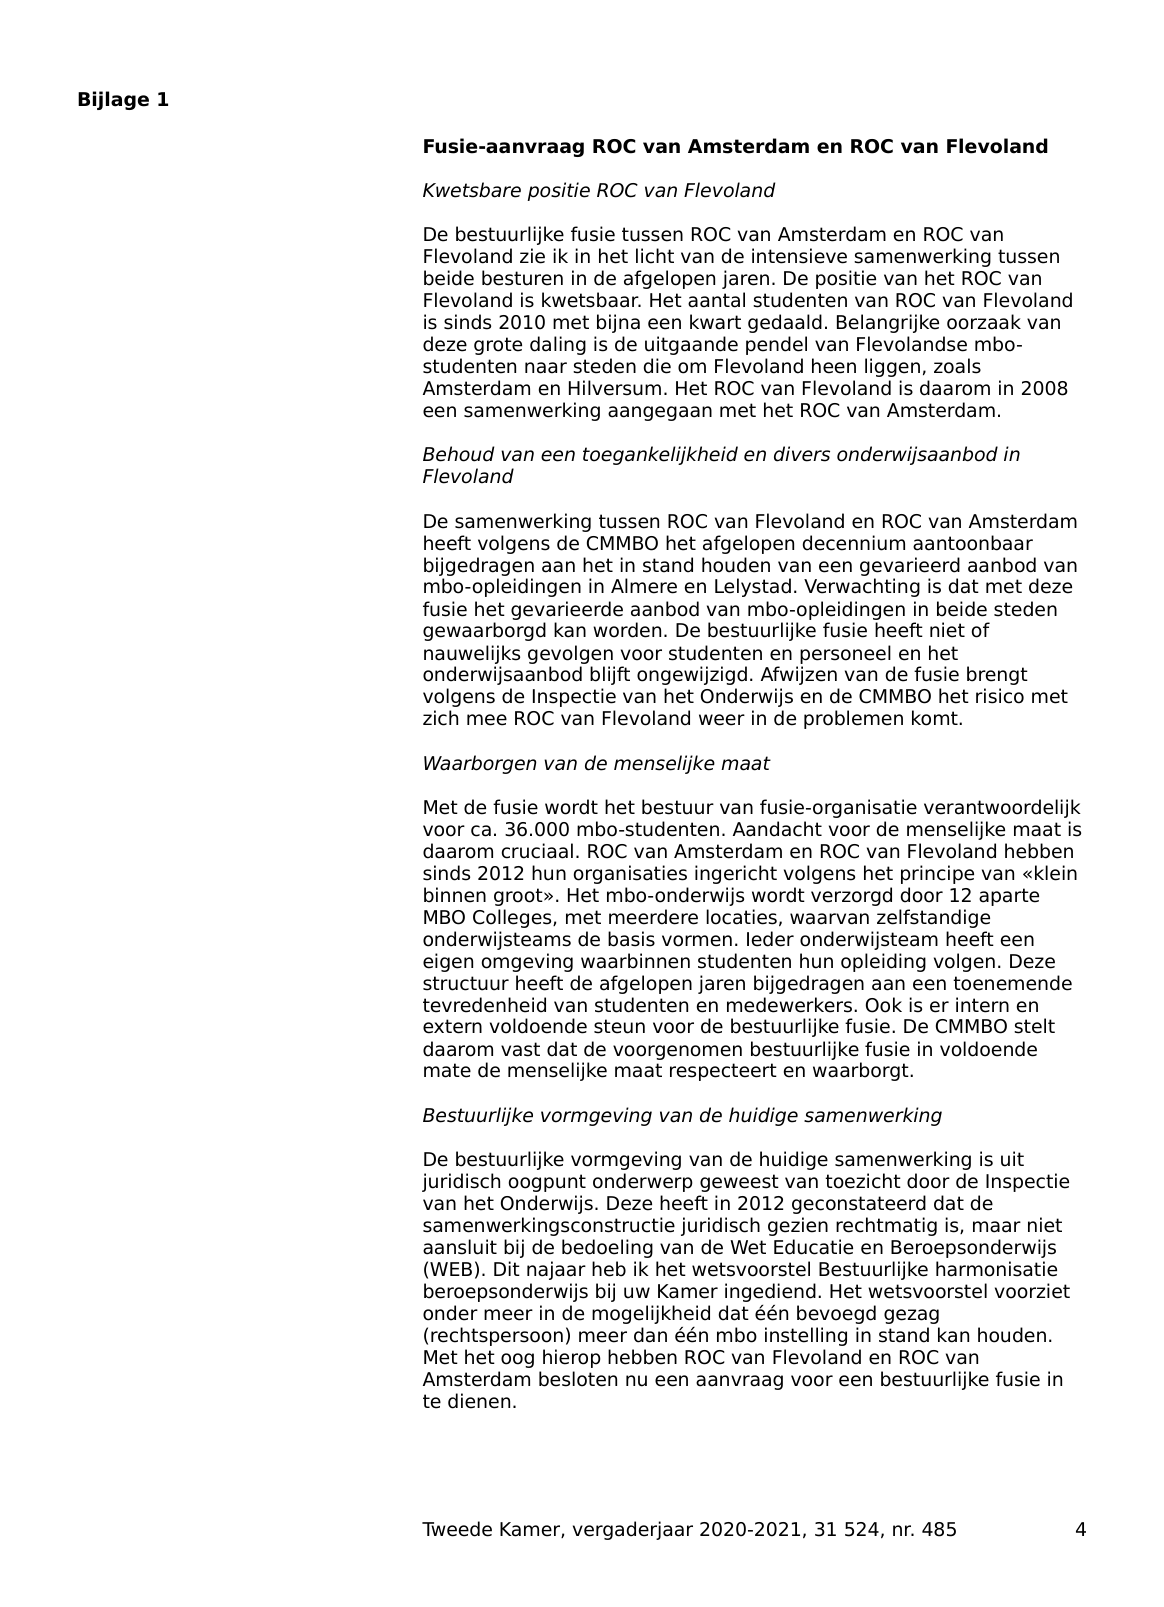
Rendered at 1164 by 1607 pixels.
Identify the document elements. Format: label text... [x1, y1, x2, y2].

subtitle Waarborgen van de menselijke maat [422, 752, 1087, 774]
subtitle Kwetsbare positie ROC van Flevoland [422, 180, 1087, 202]
text De bestuurlijke fusie tussen ROC van Amsterdam en ROC van Flevoland zie ik in het licht van de intensieve samenwerking tussen beide besturen in de afgelopen jaren. De positie van het ROC van Flevoland is kwetsbaar. Het aantal studenten van ROC van Flevoland is sinds 2010 met bijna een kwart gedaald. Belangrijke oorzaak van deze grote daling is de uitgaande pendel van Flevolandse mbo-studenten naar steden die om Flevoland heen liggen, zoals Amsterdam en Hilversum. Het ROC van Flevoland is daarom in 2008 een samenwerking aangegaan met het ROC van Amsterdam. [422, 224, 1087, 422]
text De samenwerking tussen ROC van Flevoland en ROC van Amsterdam heeft volgens de CMMBO het afgelopen decennium aantoonbaar bijgedragen aan het in stand houden van een gevarieerd aanbod van mbo-opleidingen in Almere en Lelystad. Verwachting is dat met deze fusie het gevarieerde aanbod van mbo-opleidingen in beide steden gewaarborgd kan worden. De bestuurlijke fusie heeft niet of nauwelijks gevolgen voor studenten en personeel en het onderwijsaanbod blijft ongewijzigd. Afwijzen van de fusie brengt volgens de Inspectie van het Onderwijs en de CMMBO het risico met zich mee ROC van Flevoland weer in de problemen komt. [422, 511, 1087, 730]
subtitle Behoud van een toegankelijkheid en divers onderwijsaanbod in Flevoland [422, 444, 1087, 488]
subtitle Bijlage 1 [77, 89, 1087, 111]
text De bestuurlijke vormgeving van de huidige samenwerking is uit juridisch oogpunt onderwerp geweest van toezicht door de Inspectie van het Onderwijs. Deze heeft in 2012 geconstateerd dat de samenwerkingsconstructie juridisch gezien rechtmatig is, maar niet aansluit bij de bedoeling van de Wet Educatie en Beroepsonderwijs (WEB). Dit najaar heb ik het wetsvoorstel Bestuurlijke harmonisatie beroepsonderwijs bij uw Kamer ingediend. Het wetsvoorstel voorziet onder meer in de mogelijkheid dat één bevoegd gezag (rechtspersoon) meer dan één mbo instelling in stand kan houden. Met het oog hierop hebben ROC van Flevoland en ROC van Amsterdam besloten nu een aanvraag voor een bestuurlijke fusie in te dienen. [422, 1149, 1087, 1412]
subtitle Bestuurlijke vormgeving van de huidige samenwerking [422, 1104, 1087, 1127]
subtitle Fusie-aanvraag ROC van Amsterdam en ROC van Flevoland [422, 136, 1087, 158]
text Met de fusie wordt het bestuur van fusie-organisatie verantwoordelijk voor ca. 36.000 mbo-studenten. Aandacht voor de menselijke maat is daarom cruciaal. ROC van Amsterdam en ROC van Flevoland hebben sinds 2012 hun organisaties ingericht volgens het principe van «klein binnen groot». Het mbo-onderwijs wordt verzorgd door 12 aparte MBO Colleges, met meerdere locaties, waarvan zelfstandige onderwijsteams de basis vormen. Ieder onderwijsteam heeft een eigen omgeving waarbinnen studenten hun opleiding volgen. Deze structuur heeft de afgelopen jaren bijgedragen aan een toenemende tevredenheid van studenten en medewerkers. Ook is er intern en extern voldoende steun voor de bestuurlijke fusie. De CMMBO stelt daarom vast dat de voorgenomen bestuurlijke fusie in voldoende mate de menselijke maat respecteert en waarborgt. [422, 797, 1087, 1082]
